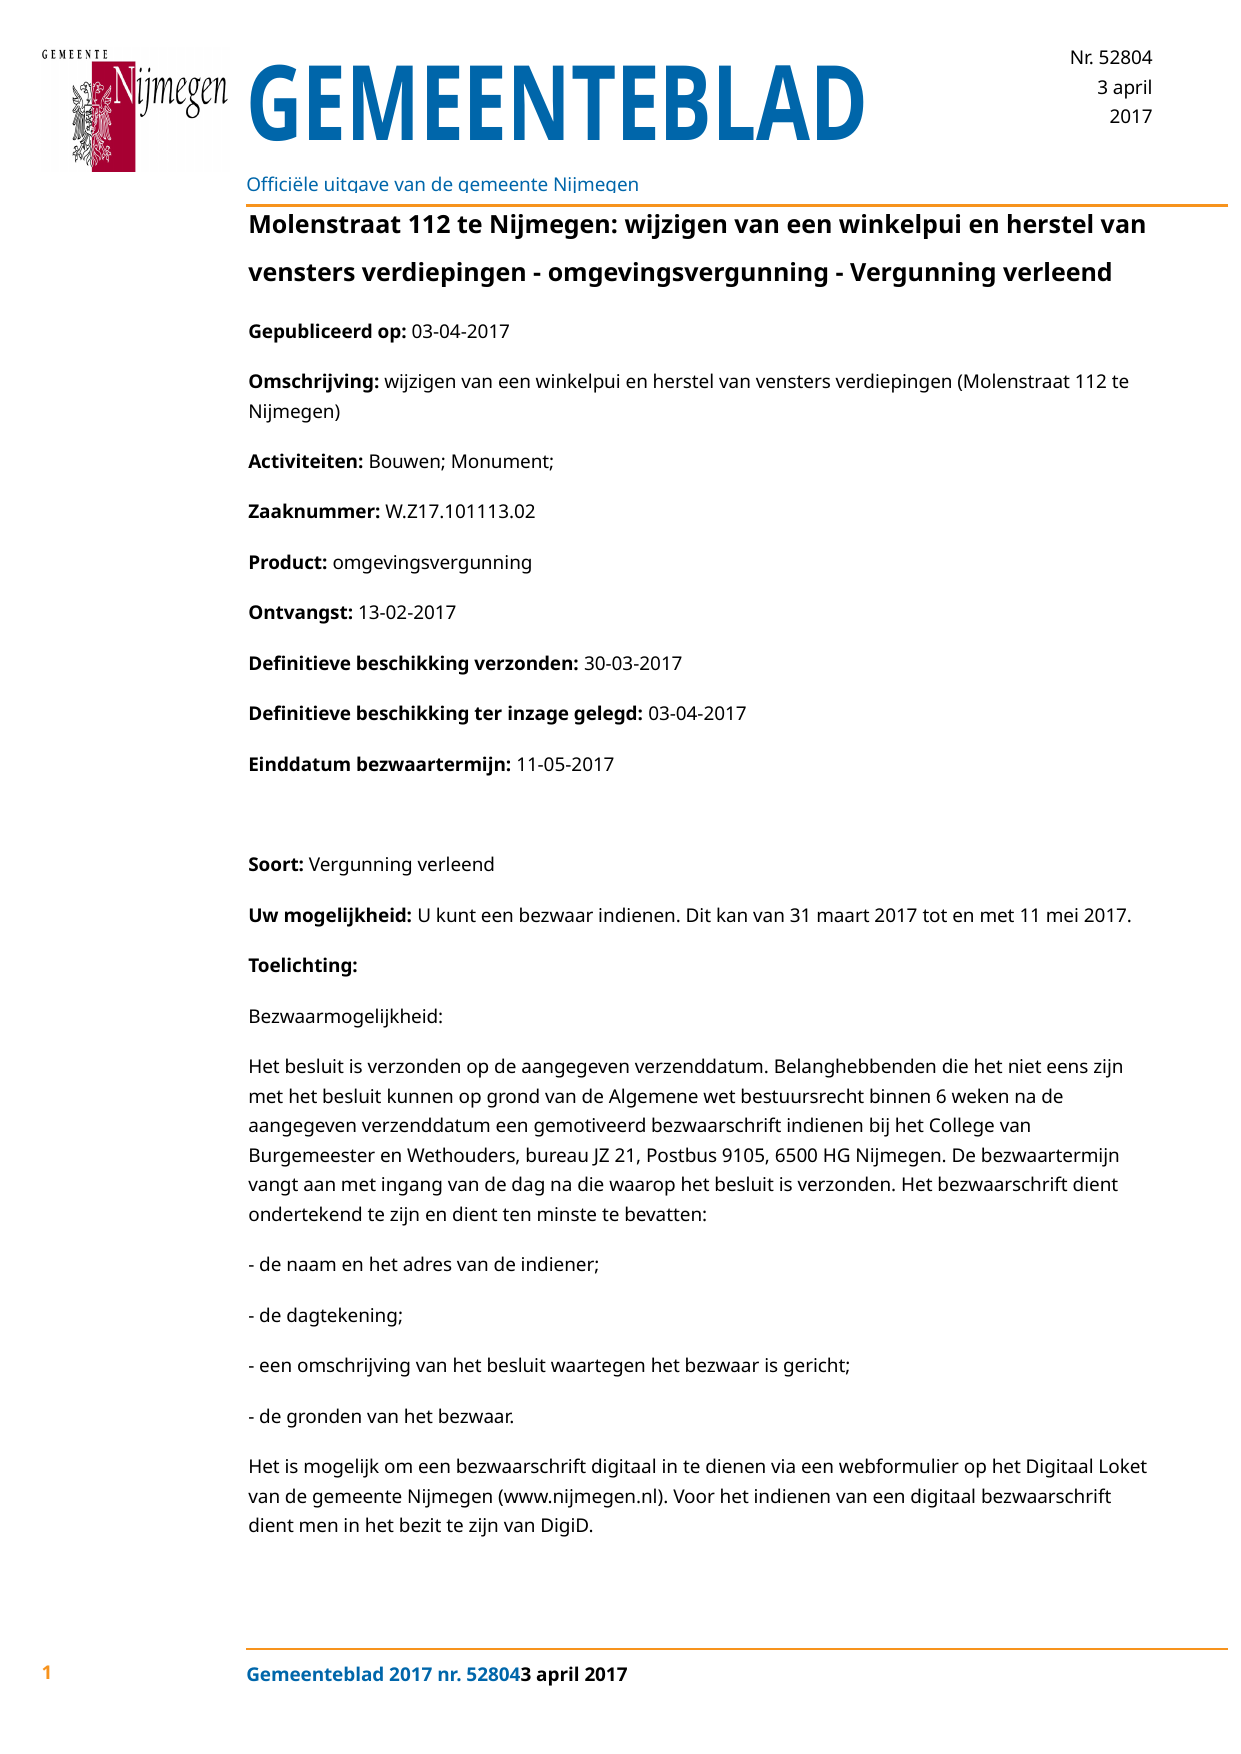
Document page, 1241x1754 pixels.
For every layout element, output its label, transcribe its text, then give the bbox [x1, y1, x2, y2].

text - de gronden van het bezwaar. [248, 1403, 1152, 1429]
text Zaaknummer: W.Z17.101113.02 [248, 499, 1152, 524]
text Definitieve beschikking ter inzage gelegd: 03-04-2017 [248, 700, 1152, 726]
text Toelichting: [248, 952, 1152, 978]
text Einddatum bezwaartermijn: 11-05-2017 [248, 751, 1152, 777]
text Soort: Vergunning verleend [248, 852, 1152, 877]
text Bezwaarmogelijkheid: [248, 1003, 1152, 1029]
text Product: omgevingsvergunning [248, 549, 1152, 575]
text Molenstraat 112 te Nijmegen: wijzigen van een winkelpui en herstel van vensters verdiepingen - omgevingsvergunning - Vergunning verleend [248, 207, 1152, 288]
text Activiteiten: Bouwen; Monument; [248, 448, 1152, 474]
text Ontvangst: 13-02-2017 [248, 599, 1152, 625]
picture [41, 47, 231, 172]
text - een omschrijving van het besluit waartegen het bezwaar is gericht; [248, 1352, 1152, 1378]
text Omschrijving: wijzigen van een winkelpui en herstel van vensters verdiepingen (Molenstraat 112 te Nijmegen) [248, 368, 1152, 424]
text Gepubliceerd op: 03-04-2017 [248, 318, 1152, 344]
text - de dagtekening; [248, 1302, 1152, 1328]
text - de naam en het adres van de indiener; [248, 1252, 1152, 1277]
text Het besluit is verzonden op de aangegeven verzenddatum. Belanghebbenden die het niet eens zijn met het besluit kunnen op grond van de Algemene wet bestuursrecht binnen 6 weken na de aangegeven verzenddatum een gemotiveerd bezwaarschrift indienen bij het College van Burgemeester en Wethouders, bureau JZ 21, Postbus 9105, 6500 HG Nijmegen. De bezwaartermijn vangt aan met ingang van de dag na die waarop het besluit is verzonden. Het bezwaarschrift dient ondertekend te zijn en dient ten minste te bevatten: [248, 1053, 1152, 1227]
text Definitieve beschikking verzonden: 30-03-2017 [248, 650, 1152, 676]
text Uw mogelijkheid: U kunt een bezwaar indienen. Dit kan van 31 maart 2017 tot en met 11 mei 2017. [248, 902, 1152, 928]
text Het is mogelijk om een bezwaarschrift digitaal in te dienen via een webformulier op het Digitaal Loket van de gemeente Nijmegen (www.nijmegen.nl). Voor het indienen van een digitaal bezwaarschrift dient men in het bezit te zijn van DigiD. [248, 1453, 1152, 1538]
